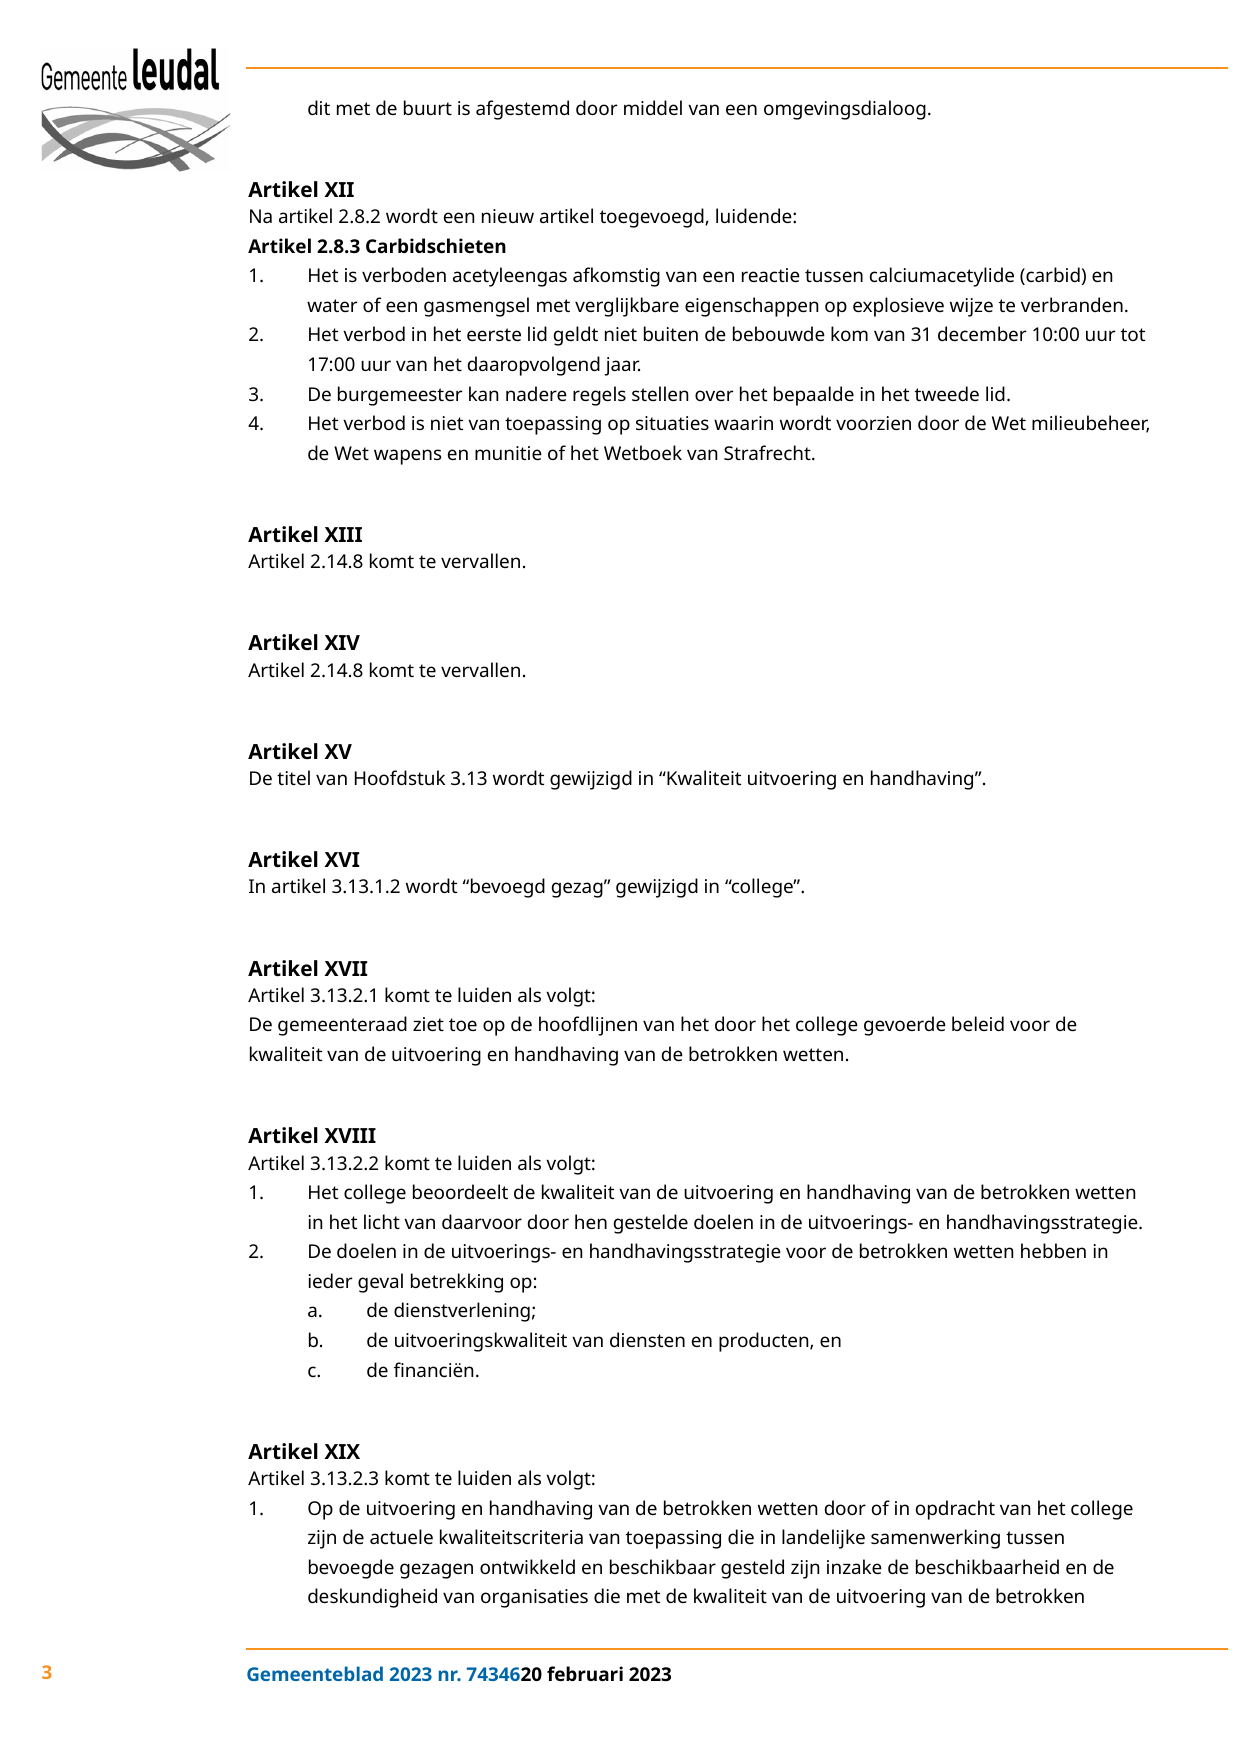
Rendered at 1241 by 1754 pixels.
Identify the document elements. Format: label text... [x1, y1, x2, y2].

text De gemeenteraad ziet toe op de hoofdlijnen van het door het college gevoerde beleid voor de kwaliteit van de uitvoering en handhaving van de betrokken wetten. [248, 1012, 1152, 1067]
text Artikel XIV [248, 628, 1152, 657]
list de financiën. [307, 1357, 1152, 1382]
text Artikel XVI [248, 845, 1152, 874]
list de dienstverlening; [307, 1298, 1152, 1323]
text Artikel XIII [248, 520, 1152, 548]
text Artikel 2.8.3 Carbidschieten [248, 233, 1152, 258]
list Het verbod is niet van toepassing op situaties waarin wordt voorzien door de Wet milieubeheer, de Wet wapens en munitie of het Wetboek van Strafrecht. [248, 410, 1152, 466]
text Artikel XIX [248, 1437, 1152, 1465]
text In artikel 3.13.1.2 wordt “bevoegd gezag” gewijzigd in “college”. [248, 874, 1152, 899]
text Artikel 2.14.8 komt te vervallen. [248, 548, 1152, 574]
text Artikel XVIII [248, 1121, 1152, 1150]
text Na artikel 2.8.2 wordt een nieuw artikel toegevoegd, luidende: [248, 203, 1152, 229]
picture [41, 47, 231, 172]
list de uitvoeringskwaliteit van diensten en producten, en [307, 1327, 1152, 1353]
text Artikel XV [248, 737, 1152, 765]
list De doelen in de uitvoerings- en handhavingsstrategie voor de betrokken wetten hebben in ieder geval betrekking op: [248, 1238, 1152, 1294]
list Het is verboden acetyleengas afkomstig van een reactie tussen calciumacetylide (carbid) en water of een gasmengsel met verglijkbare eigenschappen op explosieve wijze te verbranden. [248, 262, 1152, 318]
list Het college beoordeelt de kwaliteit van de uitvoering en handhaving van de betrokken wetten in het licht van daarvoor door hen gestelde doelen in de uitvoerings- en handhavingsstrategie. [248, 1179, 1152, 1234]
text Artikel 3.13.2.2 komt te luiden als volgt: [248, 1150, 1152, 1175]
text Artikel 3.13.2.1 komt te luiden als volgt: [248, 982, 1152, 1008]
text De titel van Hoofdstuk 3.13 wordt gewijzigd in “Kwaliteit uitvoering en handhaving”. [248, 765, 1152, 791]
list De burgemeester kan nadere regels stellen over het bepaalde in het tweede lid. [248, 381, 1152, 406]
text Artikel 3.13.2.3 komt te luiden als volgt: [248, 1465, 1152, 1491]
list Het verbod in het eerste lid geldt niet buiten de bebouwde kom van 31 december 10:00 uur tot 17:00 uur van het daaropvolgend jaar. [248, 322, 1152, 377]
list Op de uitvoering en handhaving van de betrokken wetten door of in opdracht van het college zijn de actuele kwaliteitscriteria van toepassing die in landelijke samenwerking tussen bevoegde gezagen ontwikkeld en beschikbaar gesteld zijn inzake de beschikbaarheid en de deskundigheid van organisaties die met de kwaliteit van de uitvoering van de betrokken [248, 1495, 1152, 1609]
text Artikel XII [248, 175, 1152, 203]
text Artikel 2.14.8 komt te vervallen. [248, 657, 1152, 682]
list dit met de buurt is afgestemd door middel van een omgevingsdialoog. [248, 95, 1152, 121]
text Artikel XVII [248, 954, 1152, 982]
